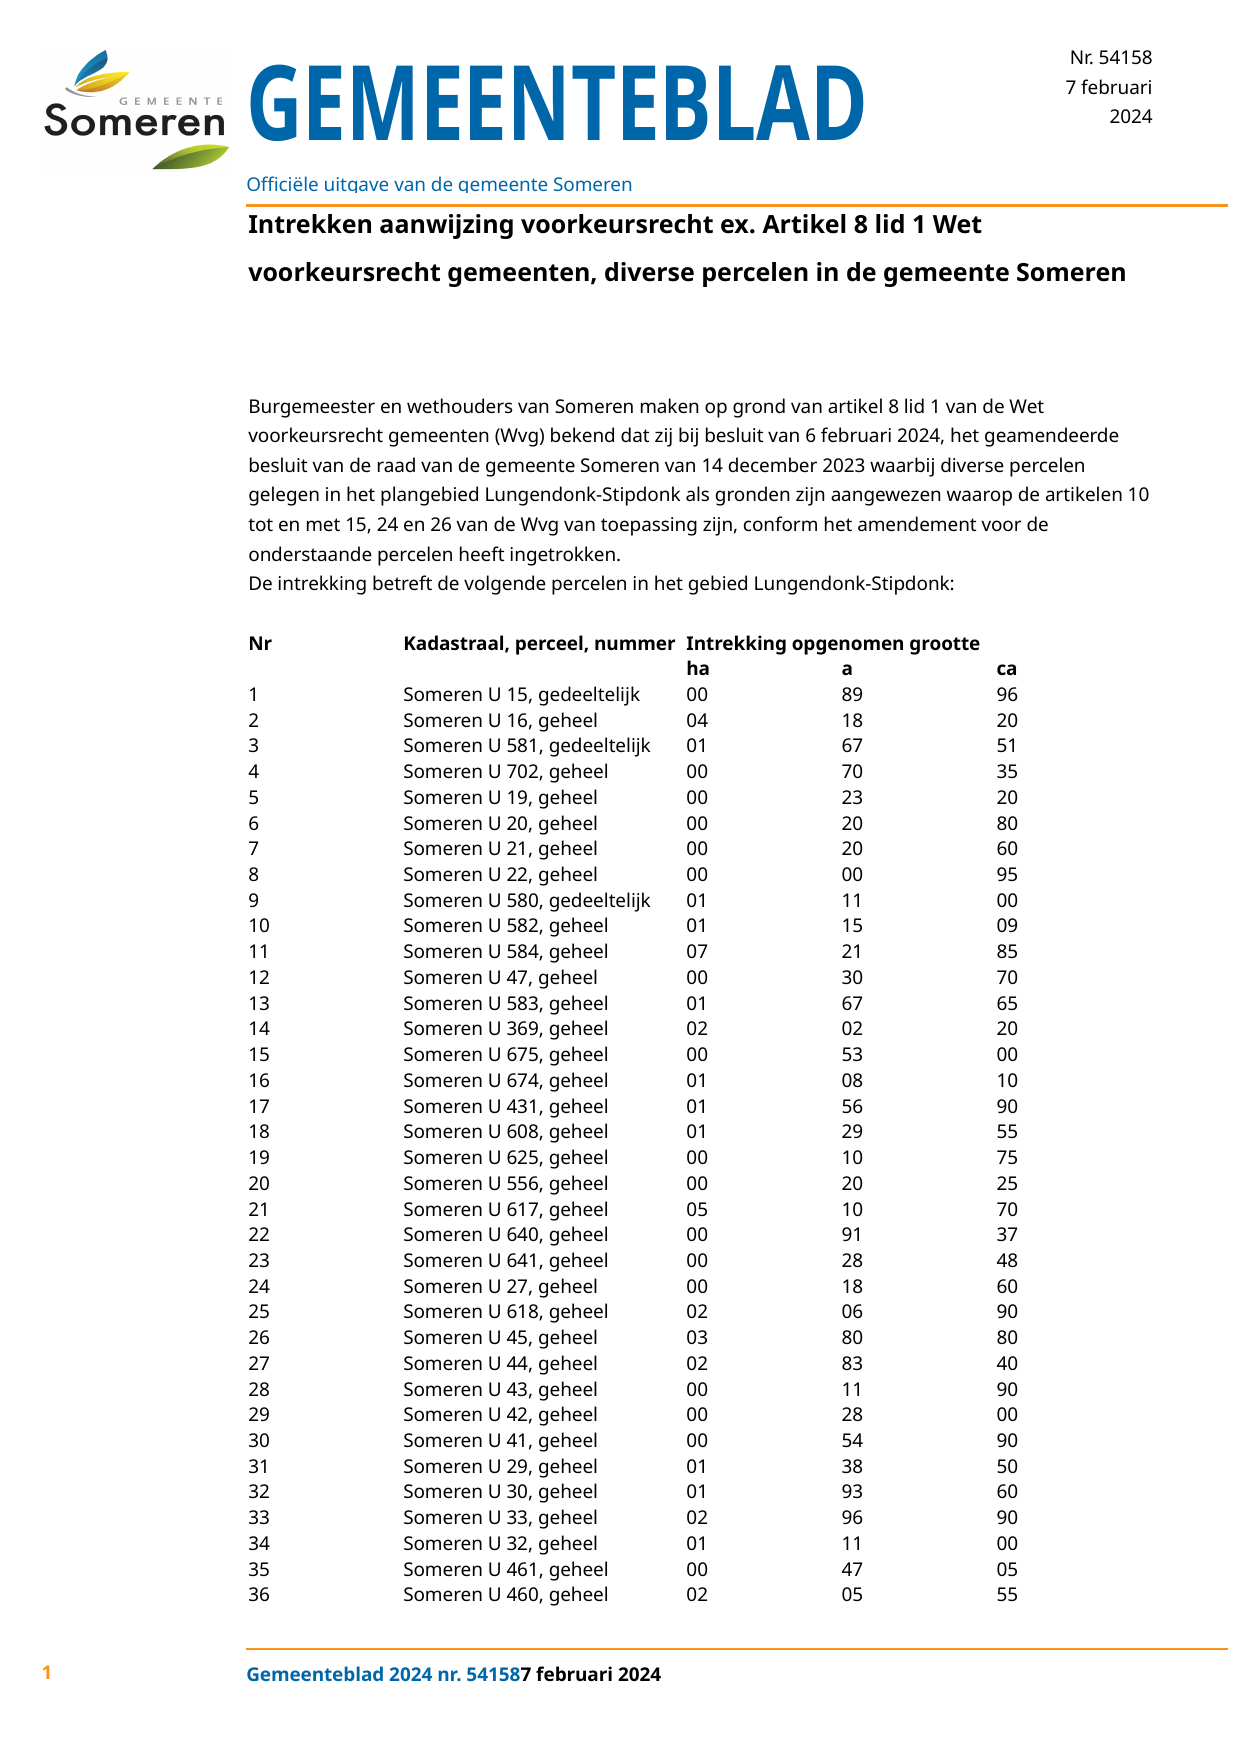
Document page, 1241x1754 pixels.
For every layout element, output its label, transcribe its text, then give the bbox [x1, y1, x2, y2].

table_cell 36 [248, 1582, 403, 1607]
table_cell Someren U 582, geheel [403, 913, 686, 938]
table_cell 00 [686, 1041, 841, 1067]
table_cell 95 [996, 861, 1152, 887]
table_cell 10 [841, 1196, 996, 1221]
table_cell 00 [686, 861, 841, 887]
table_cell 37 [996, 1221, 1152, 1247]
table_cell 00 [686, 1402, 841, 1427]
table_cell 11 [841, 1530, 996, 1556]
table_cell 00 [686, 1221, 841, 1247]
table_cell 28 [841, 1402, 996, 1427]
table_cell 00 [686, 810, 841, 836]
table_cell 20 [248, 1170, 403, 1196]
table_cell 80 [996, 810, 1152, 836]
table_cell 04 [686, 707, 841, 733]
table_cell Someren U 608, geheel [403, 1119, 686, 1144]
table_cell Someren U 41, geheel [403, 1427, 686, 1453]
table_cell 00 [686, 1273, 841, 1299]
table_cell 25 [996, 1170, 1152, 1196]
table_cell 06 [841, 1299, 996, 1324]
table_cell Someren U 42, geheel [403, 1402, 686, 1427]
table_cell 23 [248, 1247, 403, 1273]
table_cell 35 [996, 758, 1152, 784]
table_cell Someren U 431, geheel [403, 1093, 686, 1118]
table_cell 00 [686, 836, 841, 861]
table_cell Someren U 674, geheel [403, 1067, 686, 1093]
table_cell 90 [996, 1299, 1152, 1324]
table_cell 20 [841, 1170, 996, 1196]
table_cell 91 [841, 1221, 996, 1247]
table_cell 13 [248, 990, 403, 1016]
table_cell 10 [248, 913, 403, 938]
table_cell 29 [248, 1402, 403, 1427]
table_cell 12 [248, 964, 403, 990]
table_header Intrekking opgenomen grootte [686, 630, 1152, 655]
table_cell 53 [841, 1041, 996, 1067]
table_cell Someren U 44, geheel [403, 1350, 686, 1376]
table_cell 51 [996, 733, 1152, 758]
table_cell 20 [996, 784, 1152, 810]
table_cell 05 [686, 1196, 841, 1221]
table_cell 22 [248, 1221, 403, 1247]
table_cell [403, 655, 686, 681]
table_cell 31 [248, 1453, 403, 1479]
table_cell 00 [686, 1376, 841, 1402]
table_cell 01 [686, 1453, 841, 1479]
table_cell 60 [996, 1273, 1152, 1299]
table_cell Someren U 369, geheel [403, 1016, 686, 1041]
table_cell 00 [686, 1427, 841, 1453]
table_cell Someren U 584, geheel [403, 939, 686, 964]
table_cell 1 [248, 681, 403, 707]
table_cell 21 [248, 1196, 403, 1221]
table_cell Someren U 580, gedeeltelijk [403, 887, 686, 913]
table_cell 00 [686, 964, 841, 990]
table_cell 00 [996, 1041, 1152, 1067]
table_cell 70 [996, 964, 1152, 990]
table_cell 17 [248, 1093, 403, 1118]
table_cell 05 [996, 1556, 1152, 1582]
table_cell 01 [686, 913, 841, 938]
table_cell 02 [841, 1016, 996, 1041]
table_cell Someren U 16, geheel [403, 707, 686, 733]
table_cell 18 [841, 707, 996, 733]
table_cell 30 [248, 1427, 403, 1453]
table_cell 93 [841, 1479, 996, 1504]
table_cell 01 [686, 990, 841, 1016]
table_cell 83 [841, 1350, 996, 1376]
table_cell 80 [841, 1324, 996, 1350]
table_cell 00 [996, 1530, 1152, 1556]
table_cell 00 [686, 1556, 841, 1582]
table_cell 02 [686, 1505, 841, 1530]
table_cell 21 [841, 939, 996, 964]
table_cell 09 [996, 913, 1152, 938]
table_cell Someren U 19, geheel [403, 784, 686, 810]
table_cell 20 [841, 836, 996, 861]
table_cell 28 [841, 1247, 996, 1273]
table_cell 00 [686, 681, 841, 707]
table_cell 05 [841, 1582, 996, 1607]
table_cell a [841, 655, 996, 681]
table_cell Someren U 617, geheel [403, 1196, 686, 1221]
table_cell 07 [686, 939, 841, 964]
table_cell 00 [841, 861, 996, 887]
table_cell 55 [996, 1119, 1152, 1144]
table_cell Someren U 640, geheel [403, 1221, 686, 1247]
table_cell 18 [841, 1273, 996, 1299]
table_cell 19 [248, 1144, 403, 1170]
table_cell 11 [841, 1376, 996, 1402]
table_cell 2 [248, 707, 403, 733]
table_cell 8 [248, 861, 403, 887]
table_cell Someren U 702, geheel [403, 758, 686, 784]
table_cell 89 [841, 681, 996, 707]
table_cell 15 [841, 913, 996, 938]
table_cell 9 [248, 887, 403, 913]
table_cell 70 [996, 1196, 1152, 1221]
table_cell 00 [686, 1144, 841, 1170]
table_cell 75 [996, 1144, 1152, 1170]
table_cell 01 [686, 1067, 841, 1093]
table_cell 00 [996, 887, 1152, 913]
table_cell 33 [248, 1505, 403, 1530]
table_cell 16 [248, 1067, 403, 1093]
table_cell 08 [841, 1067, 996, 1093]
table_cell Someren U 20, geheel [403, 810, 686, 836]
table_cell Someren U 556, geheel [403, 1170, 686, 1196]
table_cell 90 [996, 1093, 1152, 1118]
table_cell 00 [686, 1170, 841, 1196]
table_cell 00 [686, 784, 841, 810]
table_cell Someren U 43, geheel [403, 1376, 686, 1402]
table_cell 11 [248, 939, 403, 964]
table_cell 02 [686, 1350, 841, 1376]
table_cell 96 [996, 681, 1152, 707]
table_cell ha [686, 655, 841, 681]
table_cell 90 [996, 1376, 1152, 1402]
table_cell 38 [841, 1453, 996, 1479]
table_cell 54 [841, 1427, 996, 1453]
table_cell Someren U 641, geheel [403, 1247, 686, 1273]
text Burgemeester en wethouders van Someren maken op grond van artikel 8 lid 1 van de Wet voorkeursrecht gemeenten (Wvg) bekend dat zij bij besluit van 6 februari 2024, het geamendeerde besluit van de raad van de gemeente Someren van 14 december 2023 waarbij diverse percelen gelegen in het plangebied Lungendonk-Stipdonk als gronden zijn aangewezen waarop de artikelen 10 tot en met 15, 24 en 26 van de Wvg van toepassing zijn, conform het amendement voor de onderstaande percelen heeft ingetrokken. [248, 393, 1152, 567]
table_header Nr [248, 630, 403, 655]
table_cell Someren U 27, geheel [403, 1273, 686, 1299]
table_cell 67 [841, 733, 996, 758]
table_cell 20 [841, 810, 996, 836]
table_cell 7 [248, 836, 403, 861]
table_cell 02 [686, 1016, 841, 1041]
table_header Kadastraal, perceel, nummer [403, 630, 686, 655]
table_cell 47 [841, 1556, 996, 1582]
table_cell 01 [686, 887, 841, 913]
table_cell Someren U 45, geheel [403, 1324, 686, 1350]
table_cell 00 [996, 1402, 1152, 1427]
table_cell 18 [248, 1119, 403, 1144]
table_cell Someren U 581, gedeeltelijk [403, 733, 686, 758]
table_cell 56 [841, 1093, 996, 1118]
table_cell Someren U 30, geheel [403, 1479, 686, 1504]
table_cell 32 [248, 1479, 403, 1504]
table_cell 60 [996, 1479, 1152, 1504]
table_cell 40 [996, 1350, 1152, 1376]
table_cell 02 [686, 1582, 841, 1607]
table_cell 25 [248, 1299, 403, 1324]
table_cell Someren U 618, geheel [403, 1299, 686, 1324]
table_cell 6 [248, 810, 403, 836]
table_cell 30 [841, 964, 996, 990]
table_cell 02 [686, 1299, 841, 1324]
table_cell ca [996, 655, 1152, 681]
table_cell 55 [996, 1582, 1152, 1607]
table_cell 03 [686, 1324, 841, 1350]
table_cell 01 [686, 1479, 841, 1504]
table_cell Someren U 460, geheel [403, 1582, 686, 1607]
table_cell [248, 655, 403, 681]
table_cell 65 [996, 990, 1152, 1016]
text Intrekken aanwijzing voorkeursrecht ex. Artikel 8 lid 1 Wet voorkeursrecht gemeenten, diverse percelen in de gemeente Someren [248, 207, 1152, 288]
table_cell 10 [996, 1067, 1152, 1093]
table_cell 3 [248, 733, 403, 758]
table_cell Someren U 625, geheel [403, 1144, 686, 1170]
table_cell Someren U 47, geheel [403, 964, 686, 990]
table_cell 24 [248, 1273, 403, 1299]
table_cell Someren U 29, geheel [403, 1453, 686, 1479]
table_cell 26 [248, 1324, 403, 1350]
table_cell Someren U 21, geheel [403, 836, 686, 861]
table_cell 20 [996, 707, 1152, 733]
table_cell 60 [996, 836, 1152, 861]
table_cell 85 [996, 939, 1152, 964]
table_cell 01 [686, 733, 841, 758]
table_cell 4 [248, 758, 403, 784]
table_cell 35 [248, 1556, 403, 1582]
table_cell 28 [248, 1376, 403, 1402]
table_cell 01 [686, 1119, 841, 1144]
table_cell 01 [686, 1093, 841, 1118]
table_cell Someren U 15, gedeeltelijk [403, 681, 686, 707]
table_cell 00 [686, 1247, 841, 1273]
picture [41, 47, 231, 172]
text De intrekking betreft de volgende percelen in het gebied Lungendonk-Stipdonk: [248, 570, 1152, 596]
table_cell 00 [686, 758, 841, 784]
table_cell Someren U 583, geheel [403, 990, 686, 1016]
table_cell Someren U 22, geheel [403, 861, 686, 887]
table_cell 70 [841, 758, 996, 784]
table_cell 48 [996, 1247, 1152, 1273]
table_cell 5 [248, 784, 403, 810]
table_cell 27 [248, 1350, 403, 1376]
table_cell 50 [996, 1453, 1152, 1479]
table_cell 80 [996, 1324, 1152, 1350]
table_cell 29 [841, 1119, 996, 1144]
table_cell 34 [248, 1530, 403, 1556]
table_cell 15 [248, 1041, 403, 1067]
table_cell 20 [996, 1016, 1152, 1041]
table_cell 23 [841, 784, 996, 810]
table_cell 01 [686, 1530, 841, 1556]
table_cell 90 [996, 1427, 1152, 1453]
table_cell Someren U 33, geheel [403, 1505, 686, 1530]
table_cell Someren U 461, geheel [403, 1556, 686, 1582]
table_cell 90 [996, 1505, 1152, 1530]
table_cell 67 [841, 990, 996, 1016]
table_cell 10 [841, 1144, 996, 1170]
table_cell Someren U 32, geheel [403, 1530, 686, 1556]
table_cell Someren U 675, geheel [403, 1041, 686, 1067]
table_cell 14 [248, 1016, 403, 1041]
table_cell 96 [841, 1505, 996, 1530]
table_cell 11 [841, 887, 996, 913]
